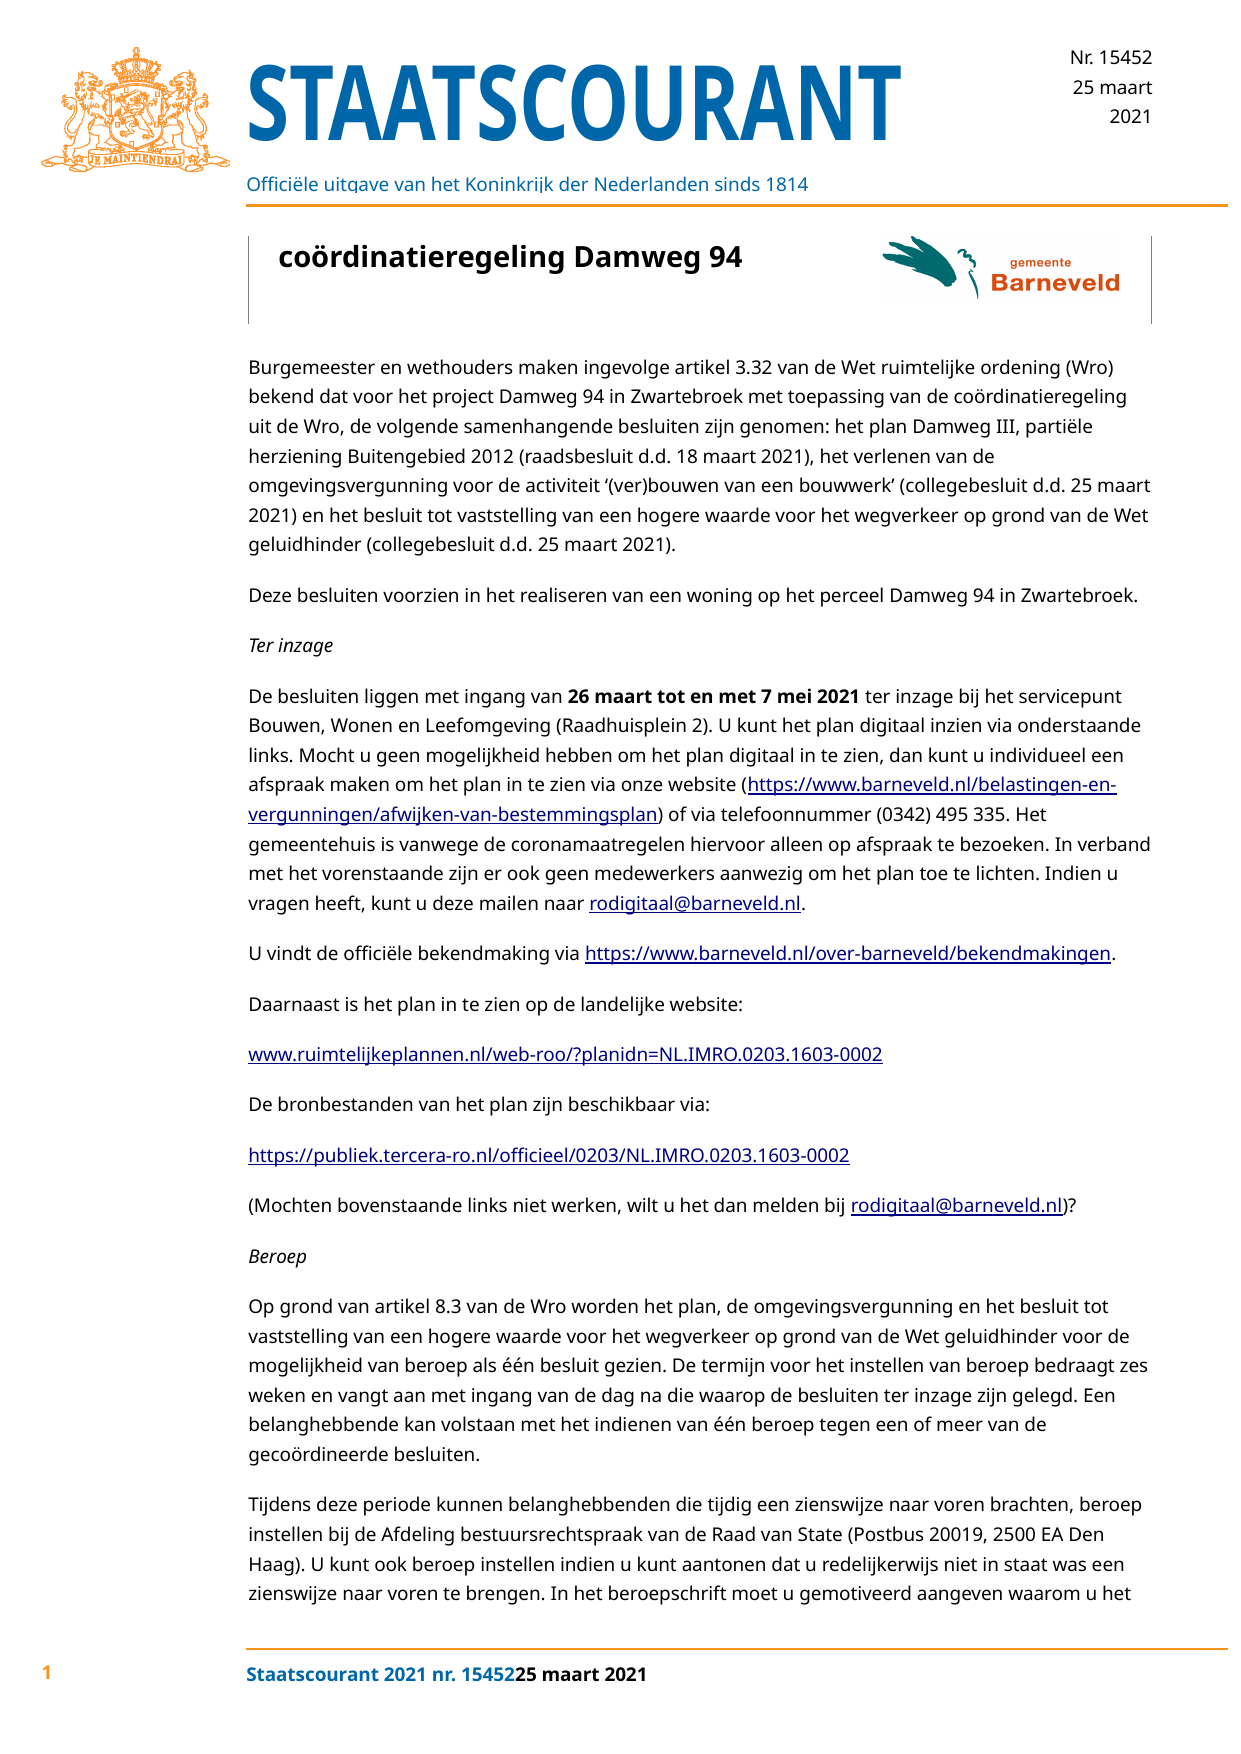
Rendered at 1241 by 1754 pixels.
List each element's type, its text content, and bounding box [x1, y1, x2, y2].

text Deze besluiten voorzien in het realiseren van een woning op het perceel Damweg 94 in Zwartebroek. [248, 582, 1152, 608]
text De bronbestanden van het plan zijn beschikbaar via: [248, 1092, 1152, 1117]
text Op grond van artikel 8.3 van de Wro worden het plan, de omgevingsvergunning en het besluit tot vaststelling van een hogere waarde voor het wegverkeer op grond van de Wet geluidhinder voor de mogelijkheid van beroep als één besluit gezien. De termijn voor het instellen van beroep bedraagt zes weken en vangt aan met ingang van de dag na die waarop de besluiten ter inzage zijn gelegd. Een belanghebbende kan volstaan met het indienen van één beroep tegen een of meer van de gecoördineerde besluiten. [248, 1293, 1152, 1467]
text www.ruimtelijkeplannen.nl/web-roo/?planidn=NL.IMRO.0203.1603-0002 [248, 1041, 1152, 1067]
text De besluiten liggen met ingang van 26 maart tot en met 7 mei 2021 ter inzage bij het servicepunt Bouwen, Wonen en Leefomgeving (Raadhuisplein 2). U kunt het plan digitaal inzien via onderstaande links. Mocht u geen mogelijkheid hebben om het plan digitaal in te zien, dan kunt u individueel een afspraak maken om het plan in te zien via onze website (https://www.barneveld.nl/belastingen-en-vergunningen/afwijken-van-bestemmingsplan) of via telefoonnummer (0342) 495 335. Het gemeentehuis is vanwege de coronamaatregelen hiervoor alleen op afspraak te bezoeken. In verband met het vorenstaande zijn er ook geen medewerkers aanwezig om het plan toe te lichten. Indien u vragen heeft, kunt u deze mailen naar rodigitaal@barneveld.nl. [248, 683, 1152, 916]
picture [41, 47, 231, 172]
table_header coördinatieregeling Damweg 94 [249, 236, 850, 324]
text https://publiek.tercera-ro.nl/officieel/0203/NL.IMRO.0203.1603-0002 [248, 1142, 1152, 1168]
text Burgemeester en wethouders maken ingevolge artikel 3.32 van de Wet ruimtelijke ordening (Wro) bekend dat voor het project Damweg 94 in Zwartebroek met toepassing van de coördinatieregeling uit de Wro, de volgende samenhangende besluiten zijn genomen: het plan Damweg III, partiële herziening Buitengebied 2012 (raadsbesluit d.d. 18 maart 2021), het verlenen van de omgevingsvergunning voor de activiteit ‘(ver)bouwen van een bouwwerk’ (collegebesluit d.d. 25 maart 2021) en het besluit tot vaststelling van een hogere waarde voor het wegverkeer op grond van de Wet geluidhinder (collegebesluit d.d. 25 maart 2021). [248, 354, 1152, 557]
picture [882, 236, 1119, 299]
text U vindt de officiële bekendmaking via https://www.barneveld.nl/over-barneveld/bekendmakingen. [248, 940, 1152, 966]
text Tijdens deze periode kunnen belanghebbenden die tijdig een zienswijze naar voren brachten, beroep instellen bij de Afdeling bestuursrechtspraak van de Raad van State (Postbus 20019, 2500 EA Den Haag). U kunt ook beroep instellen indien u kunt aantonen dat u redelijkerwijs niet in staat was een zienswijze naar voren te brengen. In het beroepschrift moet u gemotiveerd aangeven waarom u het [248, 1492, 1152, 1606]
text Ter inzage [248, 632, 1152, 658]
text (Mochten bovenstaande links niet werken, wilt u het dan melden bij rodigitaal@barneveld.nl)? [248, 1192, 1152, 1218]
text Daarnaast is het plan in te zien op de landelijke website: [248, 991, 1152, 1016]
text Beroep [248, 1243, 1152, 1268]
table_header [850, 236, 1151, 324]
